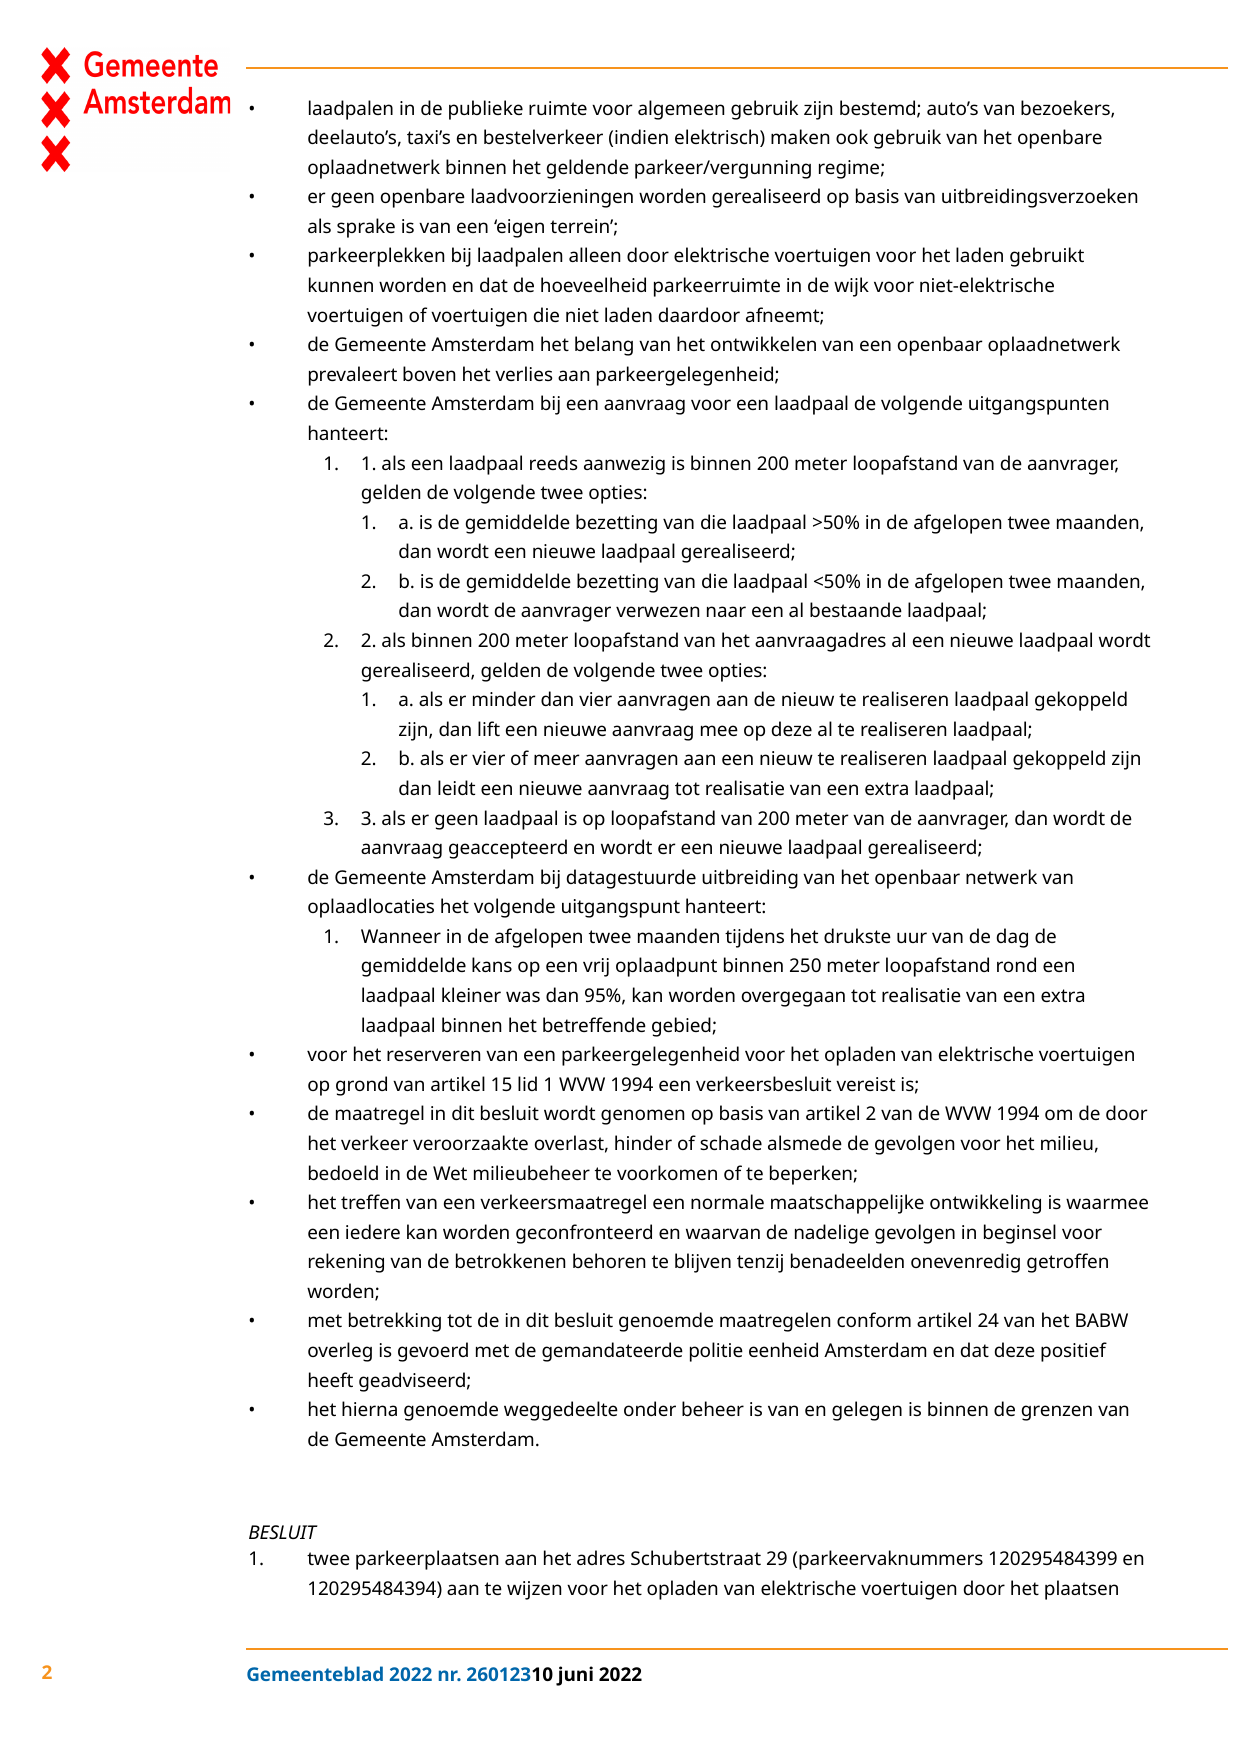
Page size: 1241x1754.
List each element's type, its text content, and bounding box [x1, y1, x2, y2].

list met betrekking tot de in dit besluit genoemde maatregelen conform artikel 24 van het BABW overleg is gevoerd met de gemandateerde politie eenheid Amsterdam en dat deze positief heeft geadviseerd; [248, 1308, 1152, 1393]
list het hierna genoemde weggedeelte onder beheer is van en gelegen is binnen de grenzen van de Gemeente Amsterdam. [248, 1396, 1152, 1452]
list b. als er vier of meer aanvragen aan een nieuw te realiseren laadpaal gekoppeld zijn dan leidt een nieuwe aanvraag tot realisatie van een extra laadpaal; [361, 746, 1152, 801]
list parkeerplekken bij laadpalen alleen door elektrische voertuigen voor het laden gebruikt kunnen worden en dat de hoeveelheid parkeerruimte in de wijk voor niet-elektrische voertuigen of voertuigen die niet laden daardoor afneemt; [248, 243, 1152, 328]
list 1. als een laadpaal reeds aanwezig is binnen 200 meter loopafstand van de aanvrager, gelden de volgende twee opties: [323, 450, 1152, 505]
list laadpalen in de publieke ruimte voor algemeen gebruik zijn bestemd; auto’s van bezoekers, deelauto’s, taxi’s en bestelverkeer (indien elektrisch) maken ook gebruik van het openbare oplaadnetwerk binnen het geldende parkeer/vergunning regime; [248, 95, 1152, 180]
list 2. als binnen 200 meter loopafstand van het aanvraagadres al een nieuwe laadpaal wordt gerealiseerd, gelden de volgende twee opties: [323, 627, 1152, 683]
list Wanneer in de afgelopen twee maanden tijdens het drukste uur van de dag de gemiddelde kans op een vrij oplaadpunt binnen 250 meter loopafstand rond een laadpaal kleiner was dan 95%, kan worden overgegaan tot realisatie van een extra laadpaal binnen het betreffende gebied; [323, 923, 1152, 1038]
text BESLUIT [248, 1519, 1152, 1545]
list de maatregel in dit besluit wordt genomen op basis van artikel 2 van de WVW 1994 om de door het verkeer veroorzaakte overlast, hinder of schade alsmede de gevolgen voor het milieu, bedoeld in de Wet milieubeheer te voorkomen of te beperken; [248, 1101, 1152, 1186]
list b. is de gemiddelde bezetting van die laadpaal <50% in de afgelopen twee maanden, dan wordt de aanvrager verwezen naar een al bestaande laadpaal; [361, 568, 1152, 623]
list de Gemeente Amsterdam bij datagestuurde uitbreiding van het openbaar netwerk van oplaadlocaties het volgende uitgangspunt hanteert: [248, 864, 1152, 919]
list a. als er minder dan vier aanvragen aan de nieuw te realiseren laadpaal gekoppeld zijn, dan lift een nieuwe aanvraag mee op deze al te realiseren laadpaal; [361, 686, 1152, 742]
picture [41, 47, 231, 172]
list twee parkeerplaatsen aan het adres Schubertstraat 29 (parkeervaknummers 120295484399 en 120295484394) aan te wijzen voor het opladen van elektrische voertuigen door het plaatsen [248, 1545, 1152, 1601]
list de Gemeente Amsterdam bij een aanvraag voor een laadpaal de volgende uitgangspunten hanteert: [248, 391, 1152, 446]
list a. is de gemiddelde bezetting van die laadpaal >50% in de afgelopen twee maanden, dan wordt een nieuwe laadpaal gerealiseerd; [361, 509, 1152, 564]
list er geen openbare laadvoorzieningen worden gerealiseerd op basis van uitbreidingsverzoeken als sprake is van een ‘eigen terrein’; [248, 183, 1152, 239]
list 3. als er geen laadpaal is op loopafstand van 200 meter van de aanvrager, dan wordt de aanvraag geaccepteerd en wordt er een nieuwe laadpaal gerealiseerd; [323, 805, 1152, 860]
list het treffen van een verkeersmaatregel een normale maatschappelijke ontwikkeling is waarmee een iedere kan worden geconfronteerd en waarvan de nadelige gevolgen in beginsel voor rekening van de betrokkenen behoren te blijven tenzij benadeelden onevenredig getroffen worden; [248, 1189, 1152, 1304]
list de Gemeente Amsterdam het belang van het ontwikkelen van een openbaar oplaadnetwerk prevaleert boven het verlies aan parkeergelegenheid; [248, 331, 1152, 387]
list voor het reserveren van een parkeergelegenheid voor het opladen van elektrische voertuigen op grond van artikel 15 lid 1 WVW 1994 een verkeersbesluit vereist is; [248, 1041, 1152, 1097]
